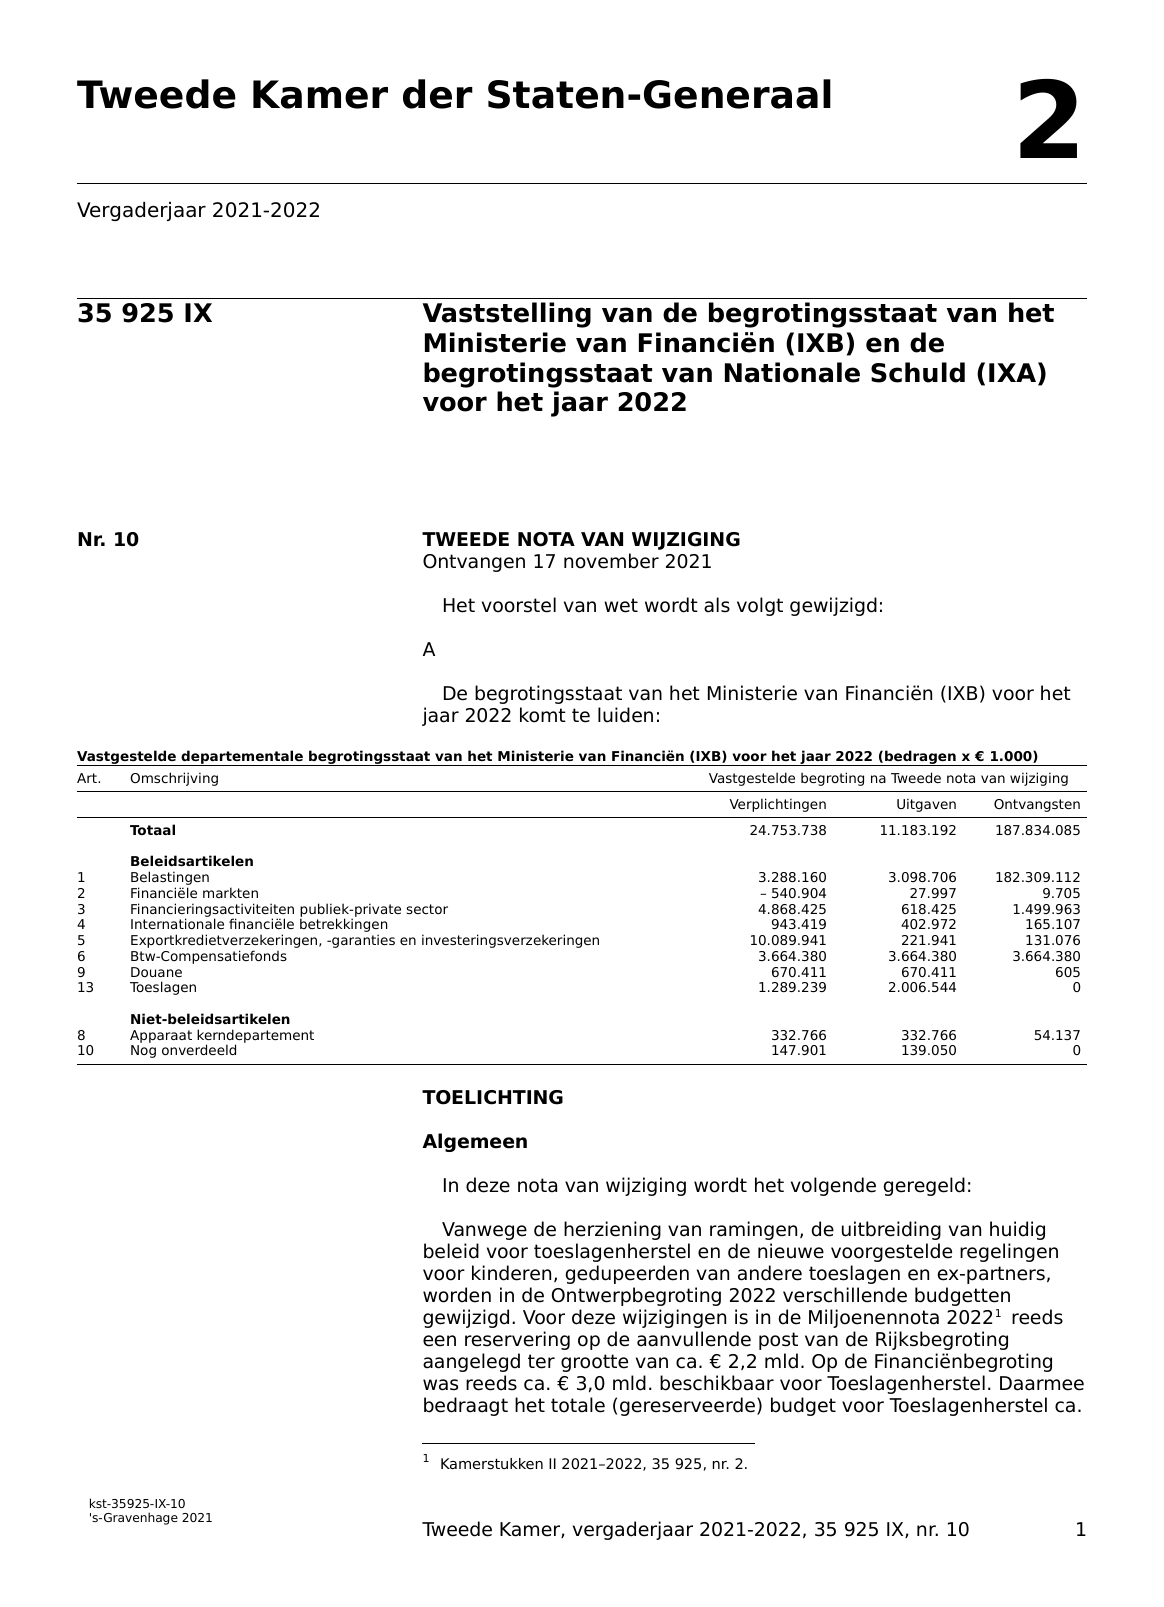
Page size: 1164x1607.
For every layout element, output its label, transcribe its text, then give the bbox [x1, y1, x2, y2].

table_cell Niet-beleidsartikelen [124, 1012, 703, 1027]
table_cell [833, 839, 963, 854]
subtitle TOELICHTING [422, 1087, 1087, 1109]
table_cell [77, 854, 124, 870]
table_cell Ontvangsten [963, 792, 1087, 817]
table_cell [963, 854, 1087, 870]
table_cell 10.089.941 [703, 933, 833, 949]
table_cell 0 [963, 980, 1087, 996]
table_cell [963, 996, 1087, 1012]
text 's-Gravenhage 2021 [88, 1511, 323, 1525]
table_cell [963, 839, 1087, 854]
table_cell 1.499.963 [963, 901, 1087, 917]
table_cell 1.289.239 [703, 980, 833, 996]
table_cell Financiële markten [124, 886, 703, 901]
table_cell 6 [77, 949, 124, 964]
table_cell 3.098.706 [833, 870, 963, 886]
table_cell 0 [963, 1043, 1087, 1063]
table_cell 10 [77, 1043, 124, 1063]
table_cell Nog onverdeeld [124, 1043, 703, 1063]
text kst-35925-IX-10 [88, 1497, 323, 1511]
table_cell [703, 839, 833, 854]
table_cell Beleidsartikelen [124, 854, 703, 870]
text De begrotingsstaat van het Ministerie van Financiën (IXB) voor het jaar 2022 komt te luiden: [422, 683, 1087, 727]
table_cell 3.664.380 [963, 949, 1087, 964]
table_cell 3.288.160 [703, 870, 833, 886]
table_cell 187.834.085 [963, 818, 1087, 838]
table_cell Uitgaven [833, 792, 963, 817]
table_cell Internationale financiële betrekkingen [124, 917, 703, 933]
table_cell [833, 1012, 963, 1027]
table_header Tweede Kamer der Staten-Generaal [77, 59, 886, 183]
subtitle 35 925 IX Vaststelling van de begrotingsstaat van het Ministerie van Financiën (IXB) en de begrotingsstaat van Nationale Schuld (IXA) voor het jaar 2022 [77, 299, 1087, 418]
table_cell 9 [77, 964, 124, 980]
table_cell 402.972 [833, 917, 963, 933]
table_cell [963, 1012, 1087, 1027]
subtitle Algemeen [422, 1131, 1087, 1153]
table_cell Toeslagen [124, 980, 703, 996]
table_cell Totaal [124, 818, 703, 838]
table_cell 5 [77, 933, 124, 949]
table_cell Btw-Compensatiefonds [124, 949, 703, 964]
table_cell 4.868.425 [703, 901, 833, 917]
text Kamerstukken II 2021–2022, 35 925, nr. 2. [422, 1452, 1087, 1474]
table_cell [703, 1012, 833, 1027]
table_cell [77, 792, 124, 817]
table_cell Apparaat kerndepartement [124, 1027, 703, 1043]
table_cell 3.664.380 [703, 949, 833, 964]
table_cell 3 [77, 901, 124, 917]
table_cell [703, 996, 833, 1012]
table_cell 131.076 [963, 933, 1087, 949]
table_cell Verplichtingen [703, 792, 833, 817]
table_cell 2.006.544 [833, 980, 963, 996]
table_header Vastgestelde departementale begrotingsstaat van het Ministerie van Financiën (IXB) voor het jaar 2022 (bedragen x € 1.000) [77, 749, 1087, 765]
table_cell Financieringsactiviteiten publiek-private sector [124, 901, 703, 917]
table_cell Vastgestelde begroting na Tweede nota van wijziging [703, 766, 1087, 791]
subtitle A [422, 639, 1087, 661]
table_cell Art. [77, 766, 124, 791]
text In deze nota van wijziging wordt het volgende geregeld: [422, 1175, 1087, 1197]
table_cell Belastingen [124, 870, 703, 886]
table_cell [77, 1012, 124, 1027]
table_cell 332.766 [703, 1027, 833, 1043]
table_cell 1 [77, 870, 124, 886]
table_cell 2 [77, 886, 124, 901]
table_cell 670.411 [703, 964, 833, 980]
table_cell 8 [77, 1027, 124, 1043]
table_cell [124, 839, 703, 854]
table_cell [124, 792, 703, 817]
table_cell [833, 854, 963, 870]
table_header 2 [886, 59, 1087, 183]
table_cell 943.419 [703, 917, 833, 933]
table_cell Douane [124, 964, 703, 980]
table_cell 139.050 [833, 1043, 963, 1063]
table_cell 11.183.192 [833, 818, 963, 838]
table_cell 221.941 [833, 933, 963, 949]
table_cell [77, 818, 124, 838]
table_cell [124, 996, 703, 1012]
table_cell [77, 996, 124, 1012]
table_cell 54.137 [963, 1027, 1087, 1043]
text Ontvangen 17 november 2021 [422, 551, 1087, 573]
table_cell 24.753.738 [703, 818, 833, 838]
table_cell Omschrijving [124, 766, 703, 791]
table_cell [77, 839, 124, 854]
table_cell 605 [963, 964, 1087, 980]
table_cell 618.425 [833, 901, 963, 917]
text Het voorstel van wet wordt als volgt gewijzigd: [422, 595, 1087, 617]
table_cell 13 [77, 980, 124, 996]
table_cell Exportkredietverzekeringen, -garanties en investeringsverzekeringen [124, 933, 703, 949]
table_cell 9.705 [963, 886, 1087, 901]
table_cell [703, 854, 833, 870]
table_cell – 540.904 [703, 886, 833, 901]
table_cell 4 [77, 917, 124, 933]
table_cell 147.901 [703, 1043, 833, 1063]
table_cell Vergaderjaar 2021-2022 [77, 184, 1087, 298]
subtitle Nr. 10 TWEEDE NOTA VAN WIJZIGING [77, 529, 1087, 551]
table_cell 182.309.112 [963, 870, 1087, 886]
table_cell 332.766 [833, 1027, 963, 1043]
table_cell 165.107 [963, 917, 1087, 933]
table_cell [833, 996, 963, 1012]
table_cell 670.411 [833, 964, 963, 980]
table_cell 27.997 [833, 886, 963, 901]
table_cell 3.664.380 [833, 949, 963, 964]
text Vanwege de herziening van ramingen, de uitbreiding van huidig beleid voor toeslagenherstel en de nieuwe voorgestelde regelingen voor kinderen, gedupeerden van andere toeslagen en ex-partners, worden in de Ontwerpbegroting 2022 verschillende budgetten gewijzigd. Voor deze wijzigingen is in de Miljoenennota 2022 reeds een reservering op de aanvullende post van de Rijksbegroting aangelegd ter grootte van ca. € 2,2 mld. Op de Financiënbegroting was reeds ca. € 3,0 mld. beschikbaar voor Toeslagenherstel. Daarmee bedraagt het totale (gereserveerde) budget voor Toeslagenherstel ca. [422, 1219, 1087, 1417]
